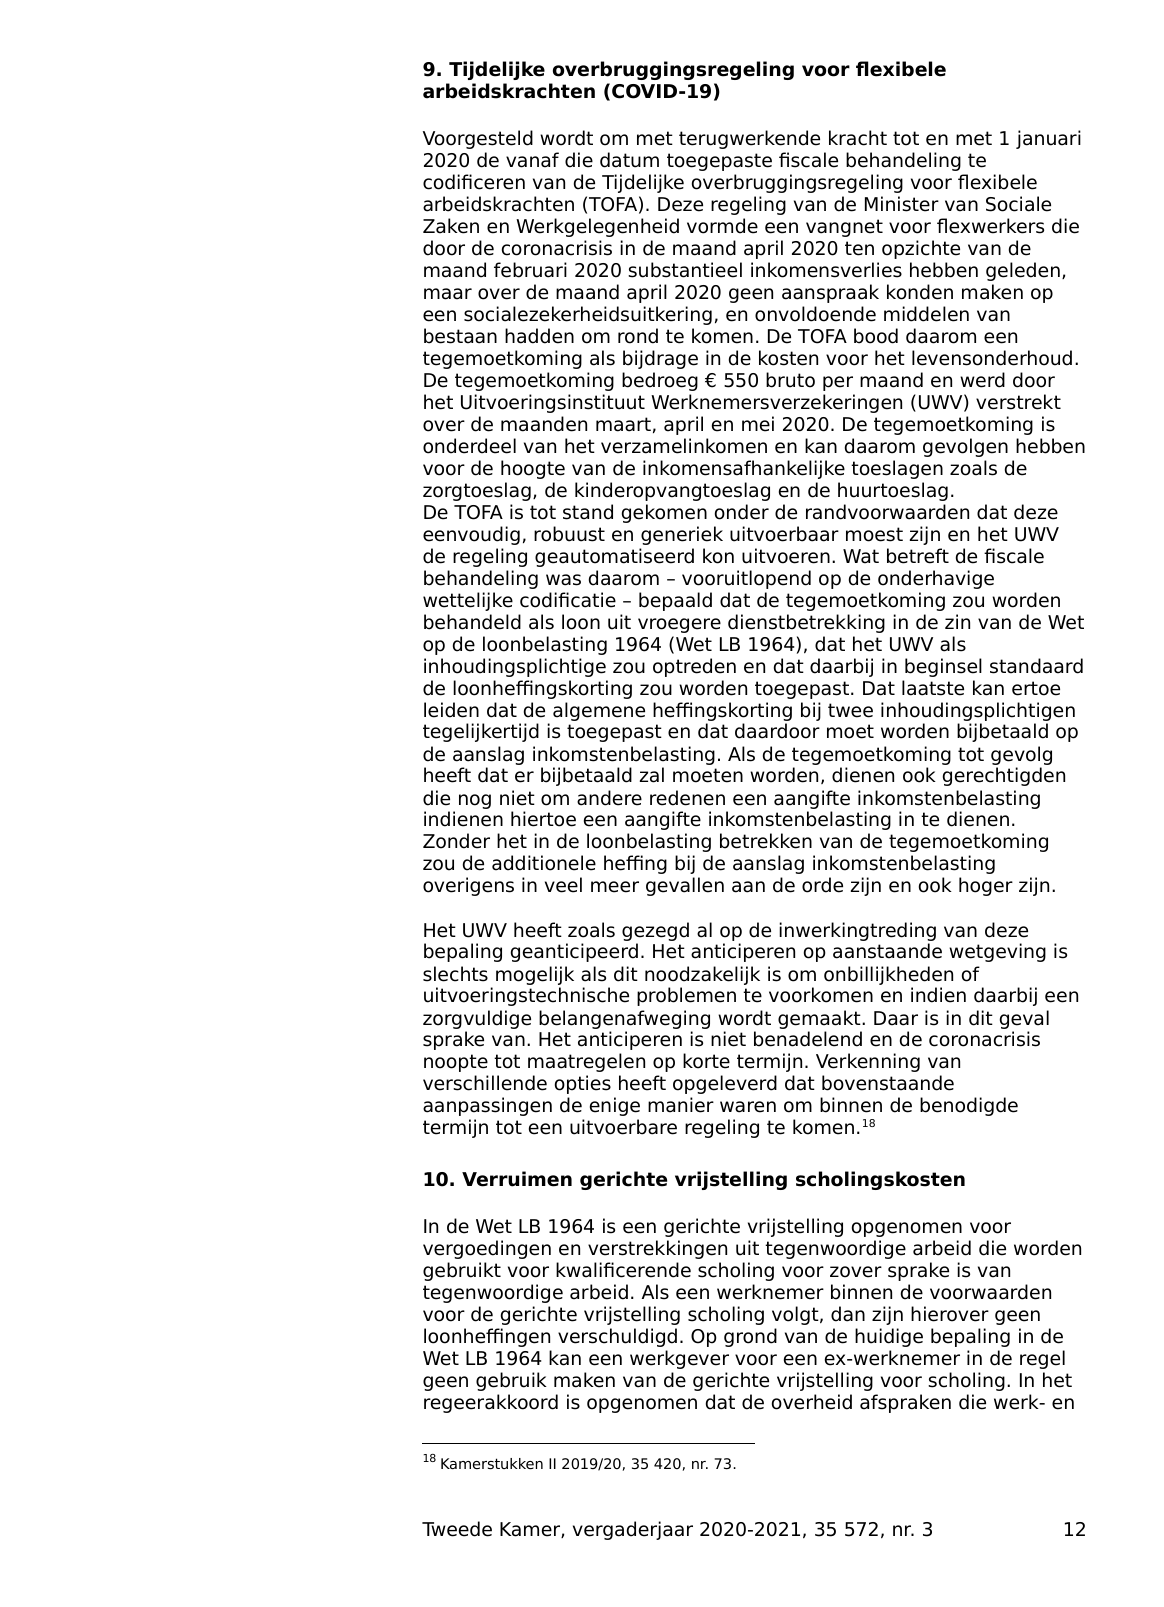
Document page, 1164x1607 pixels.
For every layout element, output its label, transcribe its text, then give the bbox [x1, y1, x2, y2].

text Voorgesteld wordt om met terugwerkende kracht tot en met 1 januari 2020 de vanaf die datum toegepaste fiscale behandeling te codificeren van de Tijdelijke overbruggingsregeling voor flexibele arbeidskrachten (TOFA). Deze regeling van de Minister van Sociale Zaken en Werkgelegenheid vormde een vangnet voor flexwerkers die door de coronacrisis in de maand april 2020 ten opzichte van de maand februari 2020 substantieel inkomensverlies hebben geleden, maar over de maand april 2020 geen aanspraak konden maken op een socialezekerheidsuitkering, en onvoldoende middelen van bestaan hadden om rond te komen. De TOFA bood daarom een tegemoetkoming als bijdrage in de kosten voor het levensonderhoud. De tegemoetkoming bedroeg € 550 bruto per maand en werd door het Uitvoeringsinstituut Werknemersverzekeringen (UWV) verstrekt over de maanden maart, april en mei 2020. De tegemoetkoming is onderdeel van het verzamelinkomen en kan daarom gevolgen hebben voor de hoogte van de inkomensafhankelijke toeslagen zoals de zorgtoeslag, de kinderopvangtoeslag en de huurtoeslag. [422, 128, 1087, 502]
subtitle 10. Verruimen gerichte vrijstelling scholingskosten [422, 1169, 1087, 1191]
subtitle 9. Tijdelijke overbruggingsregeling voor flexibele arbeidskrachten (COVID-19) [422, 59, 1087, 103]
text Het UWV heeft zoals gezegd al op de inwerkingtreding van deze bepaling geanticipeerd. Het anticiperen op aanstaande wetgeving is slechts mogelijk als dit noodzakelijk is om onbillijkheden of uitvoeringstechnische problemen te voorkomen en indien daarbij een zorgvuldige belangenafweging wordt gemaakt. Daar is in dit geval sprake van. Het anticiperen is niet benadelend en de coronacrisis noopte tot maatregelen op korte termijn. Verkenning van verschillende opties heeft opgeleverd dat bovenstaande aanpassingen de enige manier waren om binnen de benodigde termijn tot een uitvoerbare regeling te komen. [422, 919, 1087, 1139]
text De TOFA is tot stand gekomen onder de randvoorwaarden dat deze eenvoudig, robuust en generiek uitvoerbaar moest zijn en het UWV de regeling geautomatiseerd kon uitvoeren. Wat betreft de fiscale behandeling was daarom – vooruitlopend op de onderhavige wettelijke codificatie – bepaald dat de tegemoetkoming zou worden behandeld als loon uit vroegere dienstbetrekking in de zin van de Wet op de loonbelasting 1964 (Wet LB 1964), dat het UWV als inhoudingsplichtige zou optreden en dat daarbij in beginsel standaard de loonheffingskorting zou worden toegepast. Dat laatste kan ertoe leiden dat de algemene heffingskorting bij twee inhoudingsplichtigen tegelijkertijd is toegepast en dat daardoor moet worden bijbetaald op de aanslag inkomstenbelasting. Als de tegemoetkoming tot gevolg heeft dat er bijbetaald zal moeten worden, dienen ook gerechtigden die nog niet om andere redenen een aangifte inkomstenbelasting indienen hiertoe een aangifte inkomstenbelasting in te dienen. Zonder het in de loonbelasting betrekken van de tegemoetkoming zou de additionele heffing bij de aanslag inkomstenbelasting overigens in veel meer gevallen aan de orde zijn en ook hoger zijn. [422, 502, 1087, 897]
text In de Wet LB 1964 is een gerichte vrijstelling opgenomen voor vergoedingen en verstrekkingen uit tegenwoordige arbeid die worden gebruikt voor kwalificerende scholing voor zover sprake is van tegenwoordige arbeid. Als een werknemer binnen de voorwaarden voor de gerichte vrijstelling scholing volgt, dan zijn hierover geen loonheffingen verschuldigd. Op grond van de huidige bepaling in de Wet LB 1964 kan een werkgever voor een ex-werknemer in de regel geen gebruik maken van de gerichte vrijstelling voor scholing. In het regeerakkoord is opgenomen dat de overheid afspraken die werk- en [422, 1216, 1087, 1414]
text Kamerstukken II 2019/20, 35 420, nr. 73. [422, 1452, 1087, 1474]
